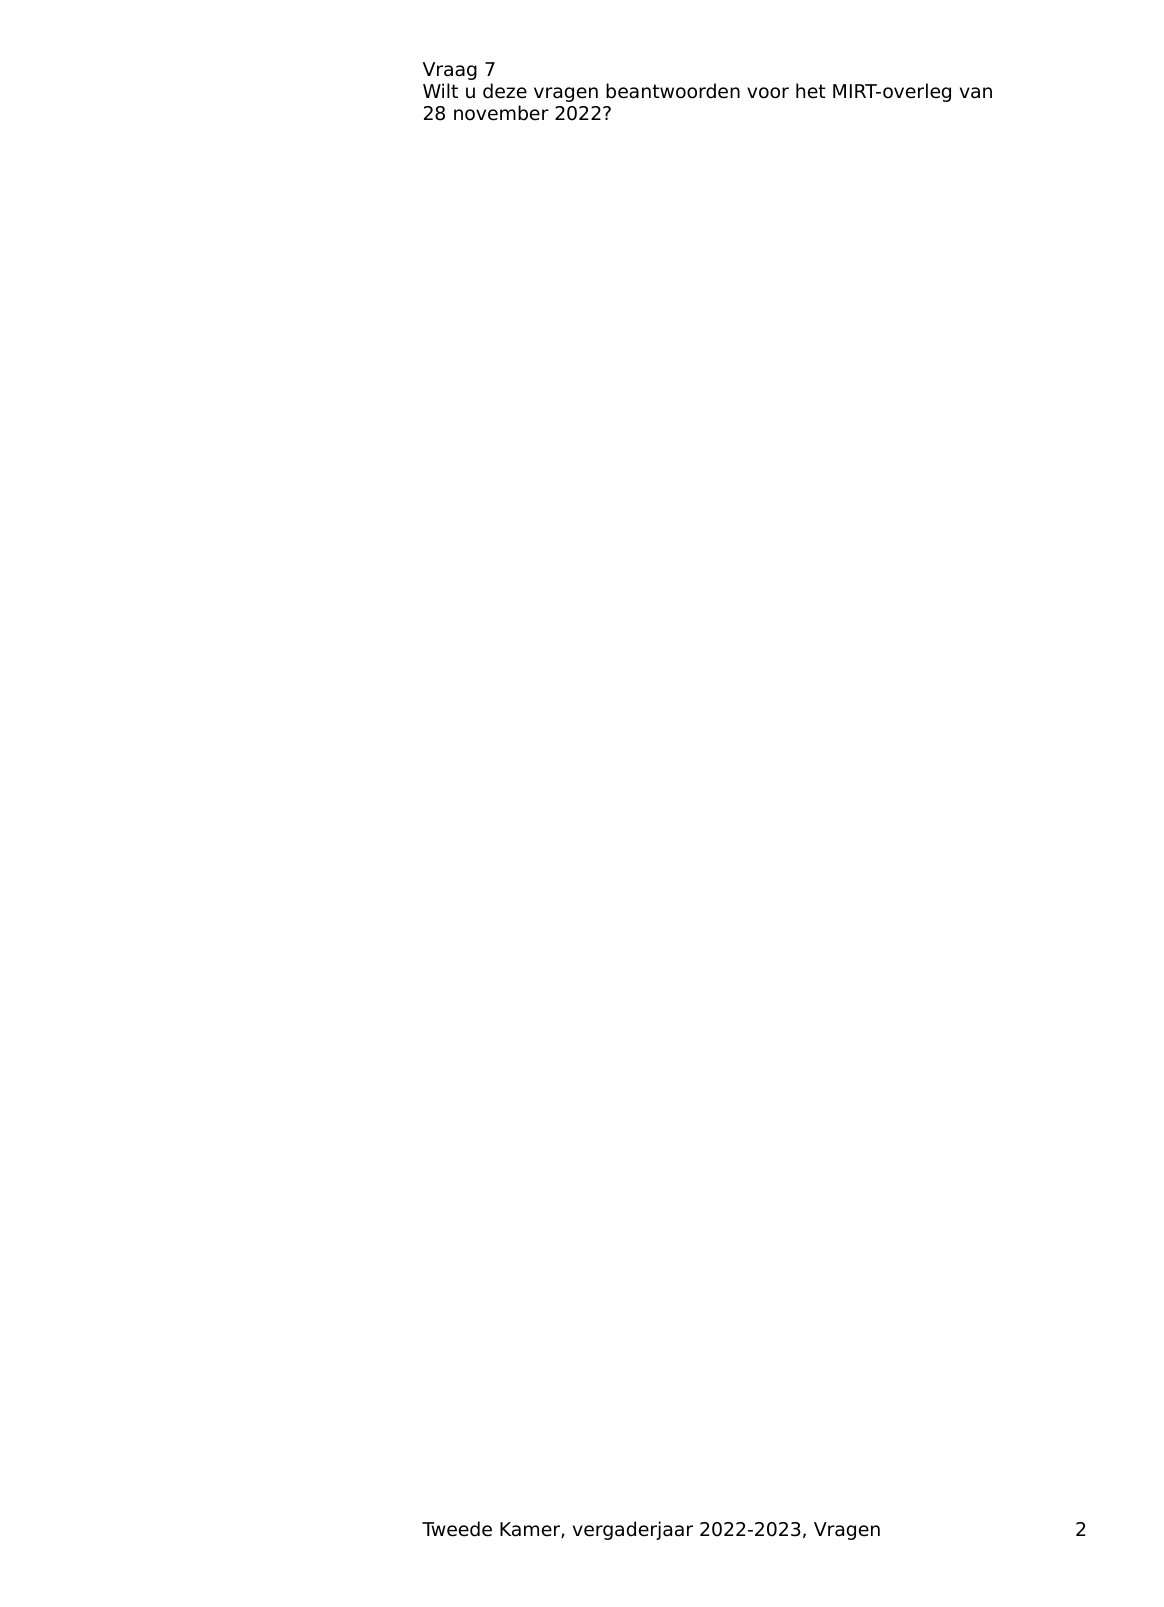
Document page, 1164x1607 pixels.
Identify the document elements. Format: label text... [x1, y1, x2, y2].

text Vraag 7 [422, 59, 1087, 81]
text Wilt u deze vragen beantwoorden voor het MIRT-overleg van 28 november 2022? [422, 81, 1087, 125]
